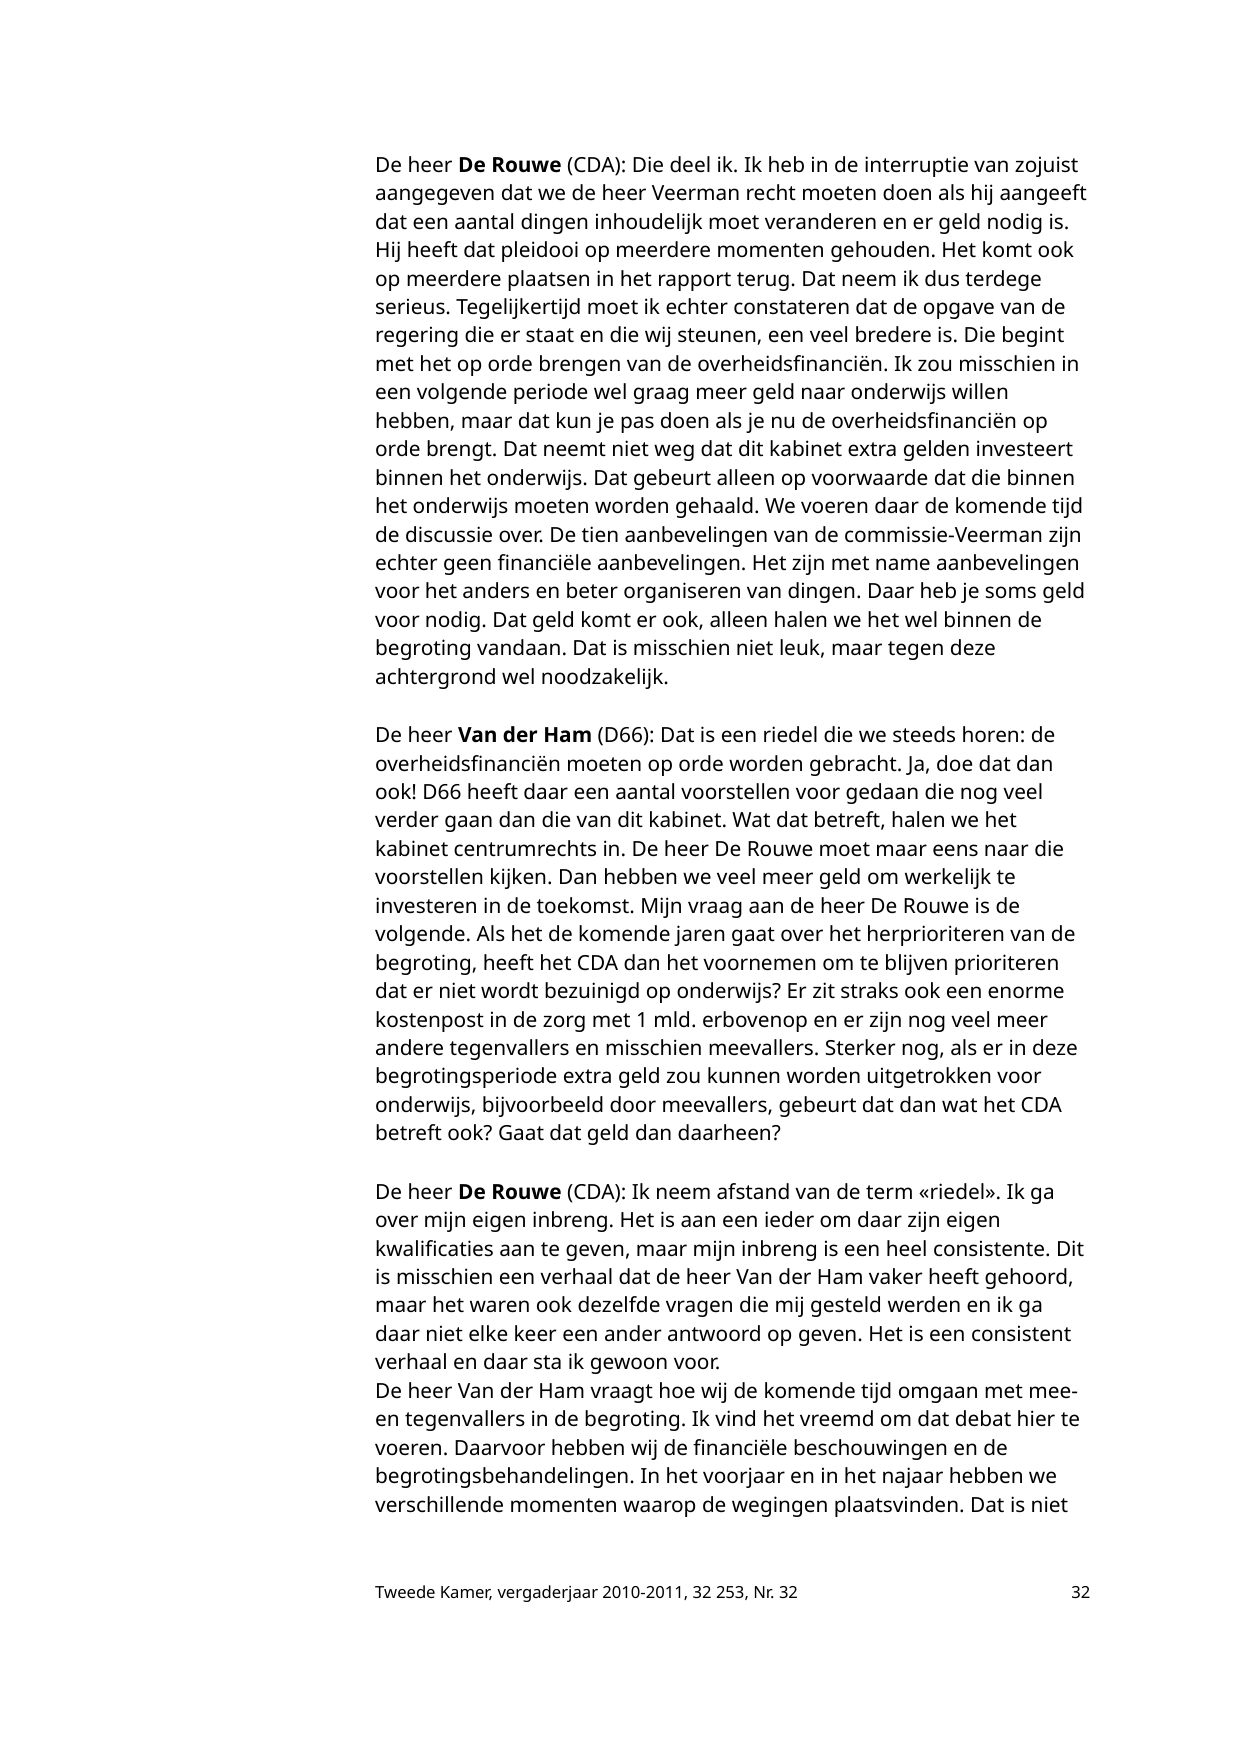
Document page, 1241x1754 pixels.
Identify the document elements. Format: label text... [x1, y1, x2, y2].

text De heer Van der Ham vraagt hoe wij de komende tijd omgaan met mee- en tegenvallers in de begroting. Ik vind het vreemd om dat debat hier te voeren. Daarvoor hebben wij de financiële beschouwingen en de begrotingsbehandelingen. In het voorjaar en in het najaar hebben we verschillende momenten waarop de wegingen plaatsvinden. Dat is niet [375, 1376, 1090, 1518]
text De heer De Rouwe (CDA): Ik neem afstand van de term «riedel». Ik ga over mijn eigen inbreng. Het is aan een ieder om daar zijn eigen kwalificaties aan te geven, maar mijn inbreng is een heel consistente. Dit is misschien een verhaal dat de heer Van der Ham vaker heeft gehoord, maar het waren ook dezelfde vragen die mij gesteld werden en ik ga daar niet elke keer een ander antwoord op geven. Het is een consistent verhaal en daar sta ik gewoon voor. [375, 1177, 1090, 1376]
text De heer De Rouwe (CDA): Die deel ik. Ik heb in de interruptie van zojuist aangegeven dat we de heer Veerman recht moeten doen als hij aangeeft dat een aantal dingen inhoudelijk moet veranderen en er geld nodig is. Hij heeft dat pleidooi op meerdere momenten gehouden. Het komt ook op meerdere plaatsen in het rapport terug. Dat neem ik dus terdege serieus. Tegelijkertijd moet ik echter constateren dat de opgave van de regering die er staat en die wij steunen, een veel bredere is. Die begint met het op orde brengen van de overheidsfinanciën. Ik zou misschien in een volgende periode wel graag meer geld naar onderwijs willen hebben, maar dat kun je pas doen als je nu de overheidsfinanciën op orde brengt. Dat neemt niet weg dat dit kabinet extra gelden investeert binnen het onderwijs. Dat gebeurt alleen op voorwaarde dat die binnen het onderwijs moeten worden gehaald. We voeren daar de komende tijd de discussie over. De tien aanbevelingen van de commissie-Veerman zijn echter geen financiële aanbevelingen. Het zijn met name aanbevelingen voor het anders en beter organiseren van dingen. Daar heb je soms geld voor nodig. Dat geld komt er ook, alleen halen we het wel binnen de begroting vandaan. Dat is misschien niet leuk, maar tegen deze achtergrond wel noodzakelijk. [375, 150, 1090, 690]
text De heer Van der Ham (D66): Dat is een riedel die we steeds horen: de overheidsfinanciën moeten op orde worden gebracht. Ja, doe dat dan ook! D66 heeft daar een aantal voorstellen voor gedaan die nog veel verder gaan dan die van dit kabinet. Wat dat betreft, halen we het kabinet centrumrechts in. De heer De Rouwe moet maar eens naar die voorstellen kijken. Dan hebben we veel meer geld om werkelijk te investeren in de toekomst. Mijn vraag aan de heer De Rouwe is de volgende. Als het de komende jaren gaat over het herprioriteren van de begroting, heeft het CDA dan het voornemen om te blijven prioriteren dat er niet wordt bezuinigd op onderwijs? Er zit straks ook een enorme kostenpost in de zorg met 1 mld. erbovenop en er zijn nog veel meer andere tegenvallers en misschien meevallers. Sterker nog, als er in deze begrotingsperiode extra geld zou kunnen worden uitgetrokken voor onderwijs, bijvoorbeeld door meevallers, gebeurt dat dan wat het CDA betreft ook? Gaat dat geld dan daarheen? [375, 720, 1090, 1147]
